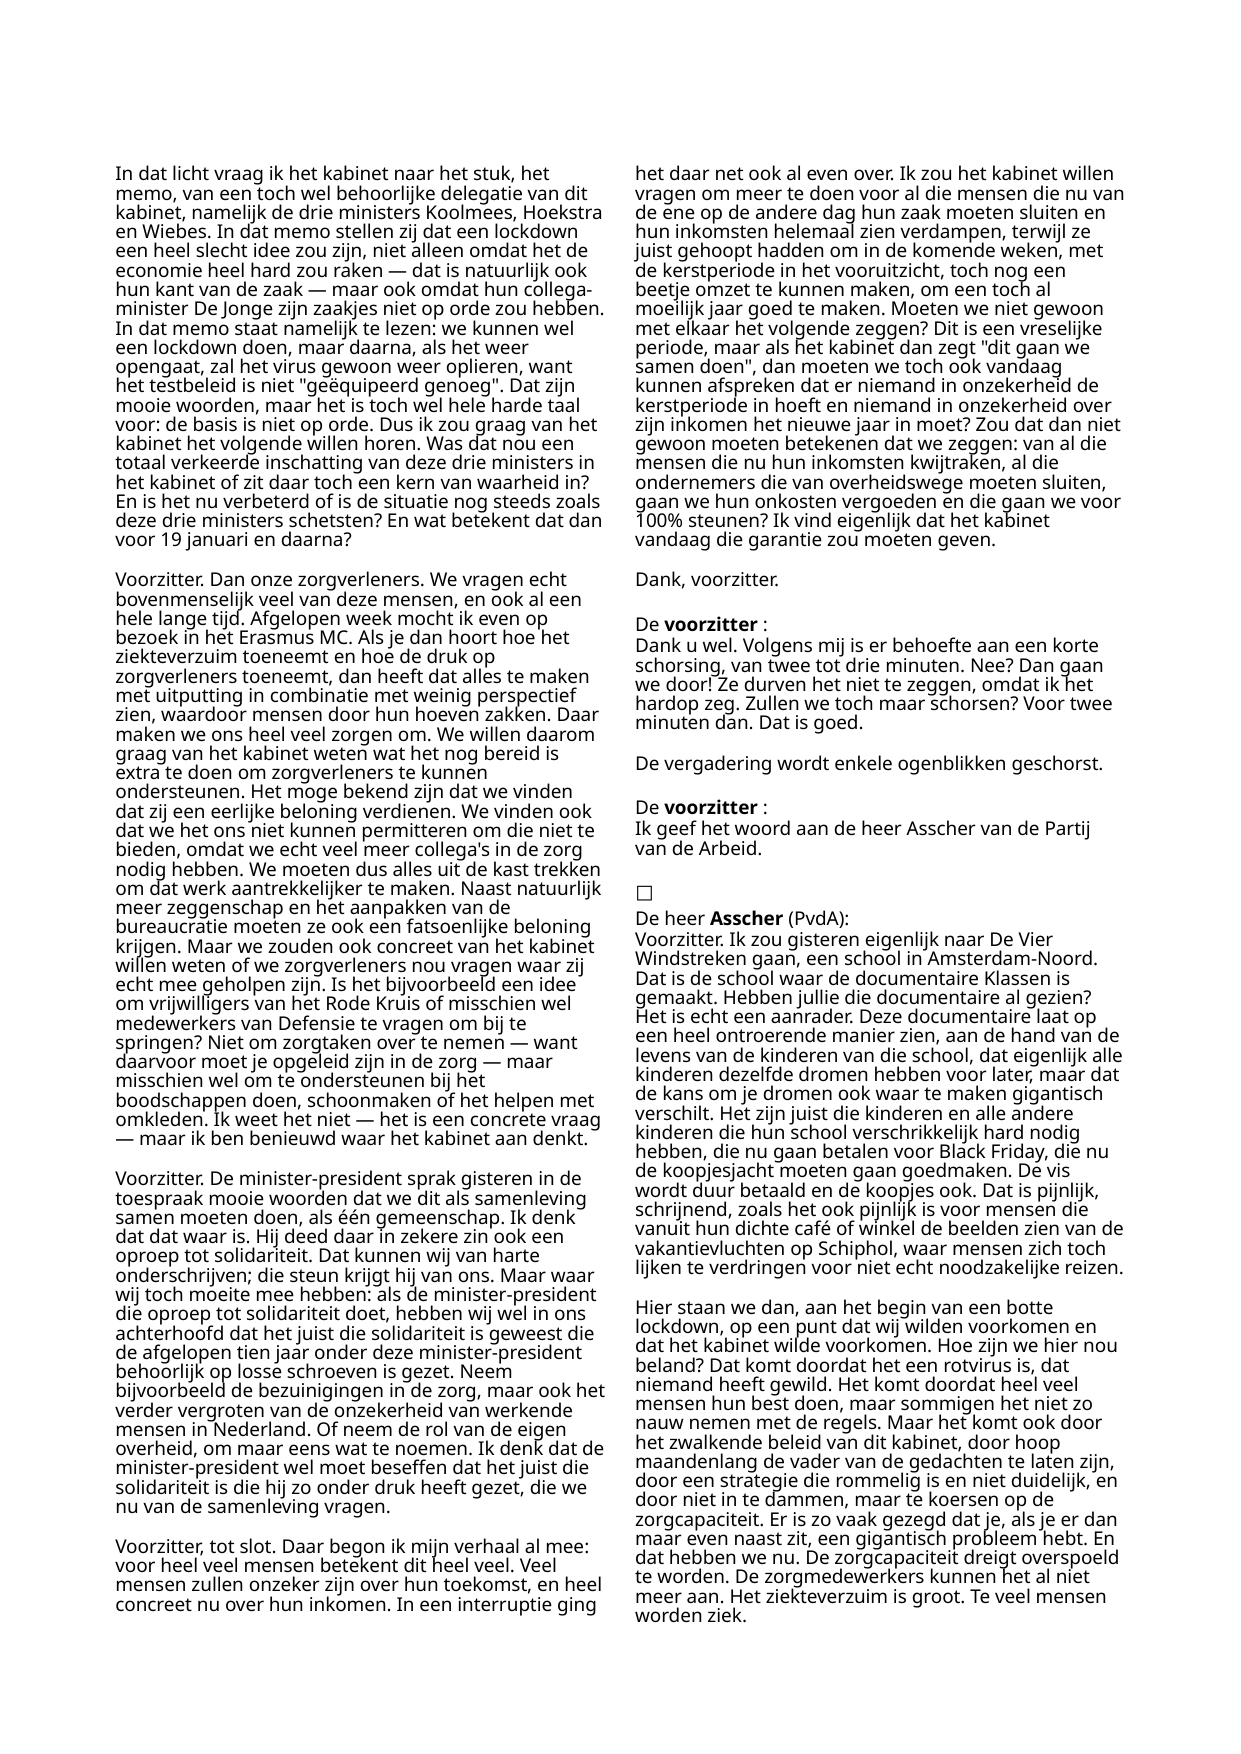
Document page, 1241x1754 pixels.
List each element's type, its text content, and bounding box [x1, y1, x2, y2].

text Dank, voorzitter. [635, 571, 1125, 591]
text De voorzitter : [635, 794, 1125, 820]
text Voorzitter, tot slot. Daar begon ik mijn verhaal al mee: voor heel veel mensen betekent dit heel veel. Veel mensen zullen onzeker zijn over hun toekomst, en heel concreet nu over hun inkomen. In een interruptie ging [115, 1538, 605, 1615]
text De vergadering wordt enkele ogenblikken geschorst. [635, 754, 1125, 774]
text In dat licht vraag ik het kabinet naar het stuk, het memo, van een toch wel behoorlijke delegatie van dit kabinet, namelijk de drie ministers Koolmees, Hoekstra en Wiebes. In dat memo stellen zij dat een lockdown een heel slecht idee zou zijn, niet alleen omdat het de economie heel hard zou raken — dat is natuurlijk ook hun kant van de zaak — maar ook omdat hun collega-minister De Jonge zijn zaakjes niet op orde zou hebben. In dat memo staat namelijk te lezen: we kunnen wel een lockdown doen, maar daarna, als het weer opengaat, zal het virus gewoon weer oplieren, want het testbeleid is niet "geëquipeerd genoeg". Dat zijn mooie woorden, maar het is toch wel hele harde taal voor: de basis is niet op orde. Dus ik zou graag van het kabinet het volgende willen horen. Was dat nou een totaal verkeerde inschatting van deze drie ministers in het kabinet of zit daar toch een kern van waarheid in? En is het nu verbeterd of is de situatie nog steeds zoals deze drie ministers schetsten? En wat betekent dat dan voor 19 januari en daarna? [115, 165, 605, 551]
text Ik geef het woord aan de heer Asscher van de Partij van de Arbeid. [635, 820, 1125, 859]
text het daar net ook al even over. Ik zou het kabinet willen vragen om meer te doen voor al die mensen die nu van de ene op de andere dag hun zaak moeten sluiten en hun inkomsten helemaal zien verdampen, terwijl ze juist gehoopt hadden om in de komende weken, met de kerstperiode in het vooruitzicht, toch nog een beetje omzet te kunnen maken, om een toch al moeilijk jaar goed te maken. Moeten we niet gewoon met elkaar het volgende zeggen? Dit is een vreselijke periode, maar als het kabinet dan zegt "dit gaan we samen doen", dan moeten we toch ook vandaag kunnen afspreken dat er niemand in onzekerheid de kerstperiode in hoeft en niemand in onzekerheid over zijn inkomen het nieuwe jaar in moet? Zou dat dan niet gewoon moeten betekenen dat we zeggen: van al die mensen die nu hun inkomsten kwijtraken, al die ondernemers die van overheidswege moeten sluiten, gaan we hun onkosten vergoeden en die gaan we voor 100% steunen? Ik vind eigenlijk dat het kabinet vandaag die garantie zou moeten geven. [635, 165, 1125, 551]
text Voorzitter. De minister-president sprak gisteren in de toespraak mooie woorden dat we dit als samenleving samen moeten doen, als één gemeenschap. Ik denk dat dat waar is. Hij deed daar in zekere zin ook een oproep tot solidariteit. Dat kunnen wij van harte onderschrijven; die steun krijgt hij van ons. Maar waar wij toch moeite mee hebben: als de minister-president die oproep tot solidariteit doet, hebben wij wel in ons achterhoofd dat het juist die solidariteit is geweest die de afgelopen tien jaar onder deze minister-president behoorlijk op losse schroeven is gezet. Neem bijvoorbeeld de bezuinigingen in de zorg, maar ook het verder vergroten van de onzekerheid van werkende mensen in Nederland. Of neem de rol van de eigen overheid, om maar eens wat te noemen. Ik denk dat de minister-president wel moet beseffen dat het juist die solidariteit is die hij zo onder druk heeft gezet, die we nu van de samenleving vragen. [115, 1170, 605, 1517]
text Voorzitter. Ik zou gisteren eigenlijk naar De Vier Windstreken gaan, een school in Amsterdam-Noord. Dat is de school waar de documentaire Klassen is gemaakt. Hebben jullie die documentaire al gezien? Het is echt een aanrader. Deze documentaire laat op een heel ontroerende manier zien, aan de hand van de levens van de kinderen van die school, dat eigenlijk alle kinderen dezelfde dromen hebben voor later, maar dat de kans om je dromen ook waar te maken gigantisch verschilt. Het zijn juist die kinderen en alle andere kinderen die hun school verschrikkelijk hard nodig hebben, die nu gaan betalen voor Black Friday, die nu de koopjesjacht moeten gaan goedmaken. De vis wordt duur betaald en de koopjes ook. Dat is pijnlijk, schrijnend, zoals het ook pijnlijk is voor mensen die vanuit hun dichte café of winkel de beelden zien van de vakantievluchten op Schiphol, waar mensen zich toch lijken te verdringen voor niet echt noodzakelijke reizen. [635, 931, 1125, 1278]
text ⬜ [635, 880, 1125, 905]
text Hier staan we dan, aan het begin van een botte lockdown, op een punt dat wij wilden voorkomen en dat het kabinet wilde voorkomen. Hoe zijn we hier nou beland? Dat komt doordat het een rotvirus is, dat niemand heeft gewild. Het komt doordat heel veel mensen hun best doen, maar sommigen het niet zo nauw nemen met de regels. Maar het komt ook door het zwalkende beleid van dit kabinet, door hoop maandenlang de vader van de gedachten te laten zijn, door een strategie die rommelig is en niet duidelijk, en door niet in te dammen, maar te koersen op de zorgcapaciteit. Er is zo vaak gezegd dat je, als je er dan maar even naast zit, een gigantisch probleem hebt. En dat hebben we nu. De zorgcapaciteit dreigt overspoeld te worden. De zorgmedewerkers kunnen het al niet meer aan. Het ziekteverzuim is groot. Te veel mensen worden ziek. [635, 1299, 1125, 1626]
text Dank u wel. Volgens mij is er behoefte aan een korte schorsing, van twee tot drie minuten. Nee? Dan gaan we door! Ze durven het niet te zeggen, omdat ik het hardop zeg. Zullen we toch maar schorsen? Voor twee minuten dan. Dat is goed. [635, 637, 1125, 734]
text De heer Asscher (PvdA): [635, 905, 1125, 931]
text Voorzitter. Dan onze zorgverleners. We vragen echt bovenmenselijk veel van deze mensen, en ook al een hele lange tijd. Afgelopen week mocht ik even op bezoek in het Erasmus MC. Als je dan hoort hoe het ziekteverzuim toeneemt en hoe de druk op zorgverleners toeneemt, dan heeft dat alles te maken met uitputting in combinatie met weinig perspectief zien, waardoor mensen door hun hoeven zakken. Daar maken we ons heel veel zorgen om. We willen daarom graag van het kabinet weten wat het nog bereid is extra te doen om zorgverleners te kunnen ondersteunen. Het moge bekend zijn dat we vinden dat zij een eerlijke beloning verdienen. We vinden ook dat we het ons niet kunnen permitteren om die niet te bieden, omdat we echt veel meer collega's in de zorg nodig hebben. We moeten dus alles uit de kast trekken om dat werk aantrekkelijker te maken. Naast natuurlijk meer zeggenschap en het aanpakken van de bureaucratie moeten ze ook een fatsoenlijke beloning krijgen. Maar we zouden ook concreet van het kabinet willen weten of we zorgverleners nou vragen waar zij echt mee geholpen zijn. Is het bijvoorbeeld een idee om vrijwilligers van het Rode Kruis of misschien wel medewerkers van Defensie te vragen om bij te springen? Niet om zorgtaken over te nemen — want daarvoor moet je opgeleid zijn in de zorg — maar misschien wel om te ondersteunen bij het boodschappen doen, schoonmaken of het helpen met omkleden. Ik weet het niet — het is een concrete vraag — maar ik ben benieuwd waar het kabinet aan denkt. [115, 571, 605, 1149]
text De voorzitter : [635, 612, 1125, 637]
